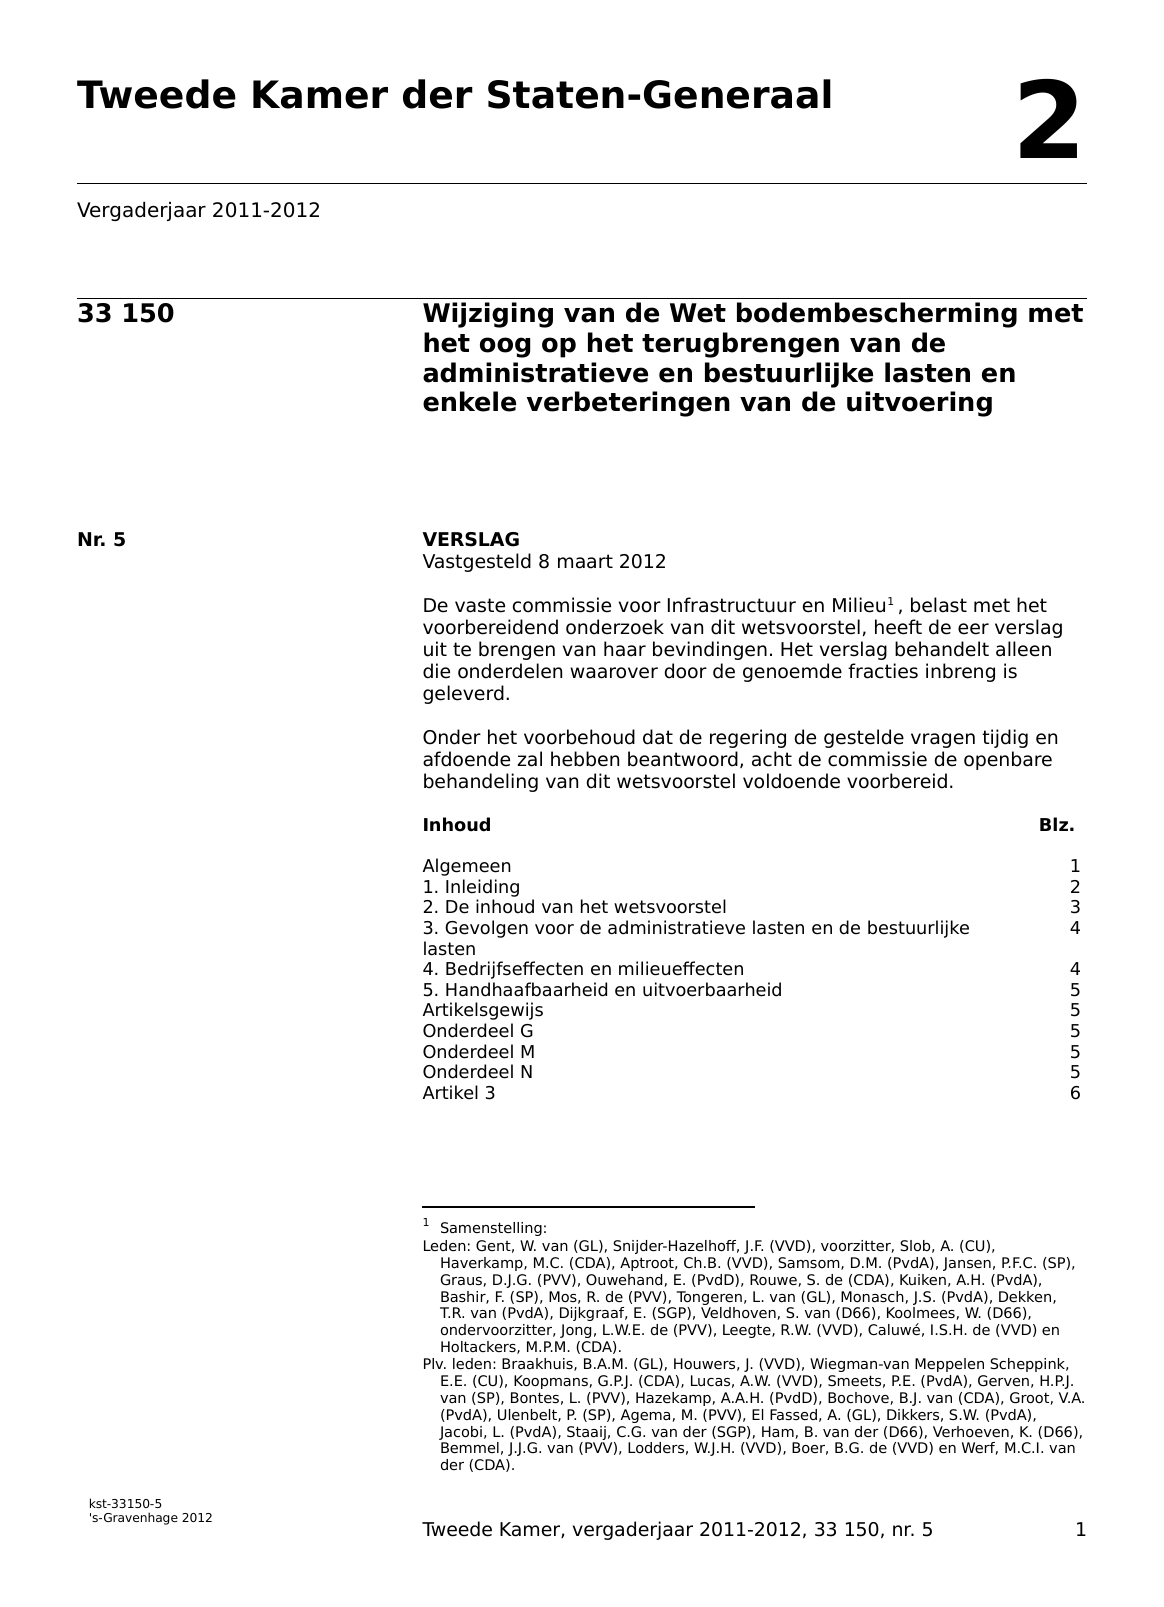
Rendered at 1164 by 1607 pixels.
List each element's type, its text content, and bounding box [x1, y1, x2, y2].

table_cell 3. Gevolgen voor de administratieve lasten en de bestuurlijke lasten [422, 918, 1013, 959]
text Leden: Gent, W. van (GL), Snijder-Hazelhoff, J.F. (VVD), voorzitter, Slob, A. (CU), Haverkamp, M.C. (CDA), Aptroot, Ch.B. (VVD), Samsom, D.M. (PvdA), Jansen, P.F.C. (SP), Graus, D.J.G. (PVV), Ouwehand, E. (PvdD), Rouwe, S. de (CDA), Kuiken, A.H. (PvdA), Bashir, F. (SP), Mos, R. de (PVV), Tongeren, L. van (GL), Monasch, J.S. (PvdA), Dekken, T.R. van (PvdA), Dijkgraaf, E. (SGP), Veldhoven, S. van (D66), Koolmees, W. (D66), ondervoorzitter, Jong, L.W.E. de (PVV), Leegte, R.W. (VVD), Caluwé, I.S.H. de (VVD) en Holtackers, M.P.M. (CDA). [422, 1238, 1087, 1356]
table_cell 5. Handhaafbaarheid en uitvoerbaarheid [422, 980, 1013, 1000]
table_cell [1013, 835, 1087, 856]
table_header Tweede Kamer der Staten-Generaal [77, 59, 886, 183]
table_cell Onderdeel M [422, 1042, 1013, 1062]
table_cell 4 [1013, 959, 1087, 980]
table_cell 4. Bedrijfseffecten en milieueffecten [422, 959, 1013, 980]
table_header 2 [886, 59, 1087, 183]
table_cell 2. De inhoud van het wetsvoorstel [422, 897, 1013, 918]
table_cell 5 [1013, 1000, 1087, 1021]
subtitle 33 150 Wijziging van de Wet bodembescherming met het oog op het terugbrengen van de administratieve en bestuurlijke lasten en enkele verbeteringen van de uitvoering [77, 299, 1087, 418]
table_cell 3 [1013, 897, 1087, 918]
text De vaste commissie voor Infrastructuur en Milieu, belast met het voorbereidend onderzoek van dit wetsvoorstel, heeft de eer verslag uit te brengen van haar bevindingen. Het verslag behandelt alleen die onderdelen waarover door de genoemde fracties inbreng is geleverd. [422, 595, 1087, 705]
table_cell Artikelsgewijs [422, 1000, 1013, 1021]
text Samenstelling: [422, 1216, 1087, 1238]
table_cell 5 [1013, 980, 1087, 1000]
table_cell Vergaderjaar 2011-2012 [77, 184, 1087, 298]
table_cell 5 [1013, 1062, 1087, 1083]
table_cell 4 [1013, 918, 1087, 959]
table_cell Onderdeel N [422, 1062, 1013, 1083]
table_cell 1. Inleiding [422, 877, 1013, 897]
table_cell 1 [1013, 856, 1087, 877]
table_cell 5 [1013, 1042, 1087, 1062]
table_header Blz. [1013, 815, 1087, 835]
table_cell 6 [1013, 1083, 1087, 1103]
table_cell [422, 835, 1013, 856]
table_cell Artikel 3 [422, 1083, 1013, 1103]
text 's-Gravenhage 2012 [88, 1511, 323, 1525]
subtitle Nr. 5 VERSLAG [77, 529, 1087, 551]
table_cell Algemeen [422, 856, 1013, 877]
text Plv. leden: Braakhuis, B.A.M. (GL), Houwers, J. (VVD), Wiegman-van Meppelen Scheppink, E.E. (CU), Koopmans, G.P.J. (CDA), Lucas, A.W. (VVD), Smeets, P.E. (PvdA), Gerven, H.P.J. van (SP), Bontes, L. (PVV), Hazekamp, A.A.H. (PvdD), Bochove, B.J. van (CDA), Groot, V.A. (PvdA), Ulenbelt, P. (SP), Agema, M. (PVV), El Fassed, A. (GL), Dikkers, S.W. (PvdA), Jacobi, L. (PvdA), Staaij, C.G. van der (SGP), Ham, B. van der (D66), Verhoeven, K. (D66), Bemmel, J.J.G. van (PVV), Lodders, W.J.H. (VVD), Boer, B.G. de (VVD) en Werf, M.C.I. van der (CDA). [422, 1356, 1087, 1474]
text kst-33150-5 [88, 1497, 323, 1511]
text Onder het voorbehoud dat de regering de gestelde vragen tijdig en afdoende zal hebben beantwoord, acht de commissie de openbare behandeling van dit wetsvoorstel voldoende voorbereid. [422, 727, 1087, 793]
table_header Inhoud [422, 815, 1013, 835]
text Vastgesteld 8 maart 2012 [422, 551, 1087, 573]
table_cell 2 [1013, 877, 1087, 897]
table_cell Onderdeel G [422, 1021, 1013, 1042]
table_cell 5 [1013, 1021, 1087, 1042]
